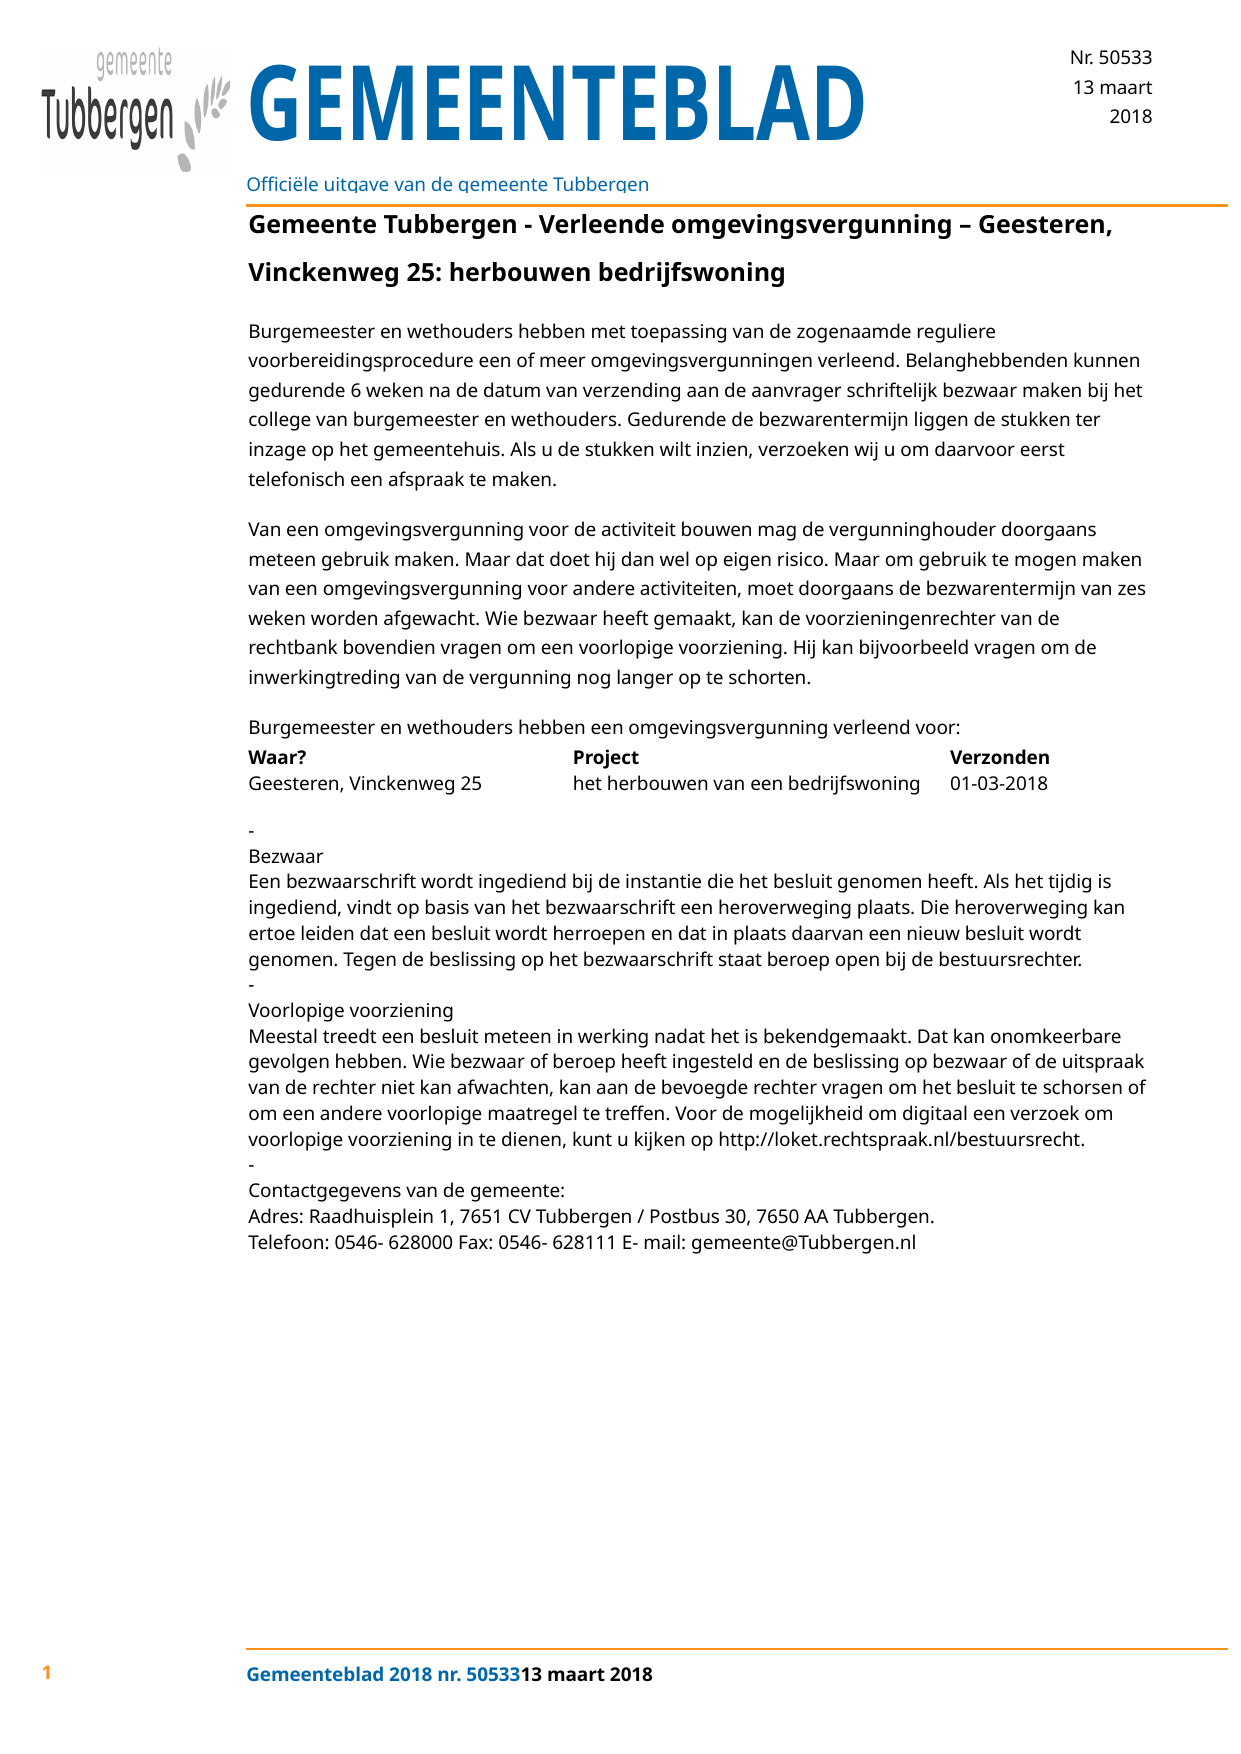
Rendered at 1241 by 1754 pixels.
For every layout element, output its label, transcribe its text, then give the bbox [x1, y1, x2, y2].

text Gemeente Tubbergen - Verleende omgevingsvergunning – Geesteren, Vinckenweg 25: herbouwen bedrijfswoning [248, 207, 1152, 288]
text - [248, 817, 1152, 843]
text Voorlopige voorziening [248, 997, 1152, 1023]
text Van een omgevingsvergunning voor de activiteit bouwen mag de vergunninghouder doorgaans meteen gebruik maken. Maar dat doet hij dan wel op eigen risico. Maar om gebruik te mogen maken van een omgevingsvergunning voor andere activiteiten, moet doorgaans de bezwarentermijn van zes weken worden afgewacht. Wie bezwaar heeft gemaakt, kan de voorzieningenrechter van de rechtbank bovendien vragen om een voorlopige voorziening. Hij kan bijvoorbeeld vragen om de inwerkingtreding van de vergunning nog langer op te schorten. [248, 516, 1152, 690]
text - [248, 1152, 1152, 1177]
table_cell 01-03-2018 [950, 770, 1152, 796]
text Meestal treedt een besluit meteen in werking nadat het is bekendgemaakt. Dat kan onomkeerbare gevolgen hebben. Wie bezwaar of beroep heeft ingesteld en de beslissing op bezwaar of de uitspraak van de rechter niet kan afwachten, kan aan de bevoegde rechter vragen om het besluit te schorsen of om een andere voorlopige maatregel te treffen. Voor de mogelijkheid om digitaal een verzoek om voorlopige voorziening in te dienen, kunt u kijken op http://loket.rechtspraak.nl/bestuursrecht. [248, 1023, 1152, 1152]
text Burgemeester en wethouders hebben een omgevingsvergunning verleend voor: [248, 714, 1152, 740]
table_header Verzonden [950, 744, 1152, 770]
picture [41, 47, 231, 172]
table_header Project [573, 744, 950, 770]
text Bezwaar [248, 843, 1152, 869]
text Een bezwaarschrift wordt ingediend bij de instantie die het besluit genomen heeft. Als het tijdig is ingediend, vindt op basis van het bezwaarschrift een heroverweging plaats. Die heroverweging kan ertoe leiden dat een besluit wordt herroepen en dat in plaats daarvan een nieuw besluit wordt genomen. Tegen de beslissing op het bezwaarschrift staat beroep open bij de bestuursrechter. [248, 869, 1152, 972]
text Telefoon: 0546- 628000 Fax: 0546- 628111 E- mail: gemeente@Tubbergen.nl [248, 1229, 1152, 1254]
text Adres: Raadhuisplein 1, 7651 CV Tubbergen / Postbus 30, 7650 AA Tubbergen. [248, 1203, 1152, 1229]
table_cell Geesteren, Vinckenweg 25 [248, 770, 573, 796]
table_header Waar? [248, 744, 573, 770]
text Burgemeester en wethouders hebben met toepassing van de zogenaamde reguliere voorbereidingsprocedure een of meer omgevingsvergunningen verleend. Belanghebbenden kunnen gedurende 6 weken na de datum van verzending aan de aanvrager schriftelijk bezwaar maken bij het college van burgemeester en wethouders. Gedurende de bezwarentermijn liggen de stukken ter inzage op het gemeentehuis. Als u de stukken wilt inzien, verzoeken wij u om daarvoor eerst telefonisch een afspraak te maken. [248, 318, 1152, 492]
table_cell het herbouwen van een bedrijfswoning [573, 770, 950, 796]
text Contactgegevens van de gemeente: [248, 1177, 1152, 1203]
text - [248, 972, 1152, 997]
